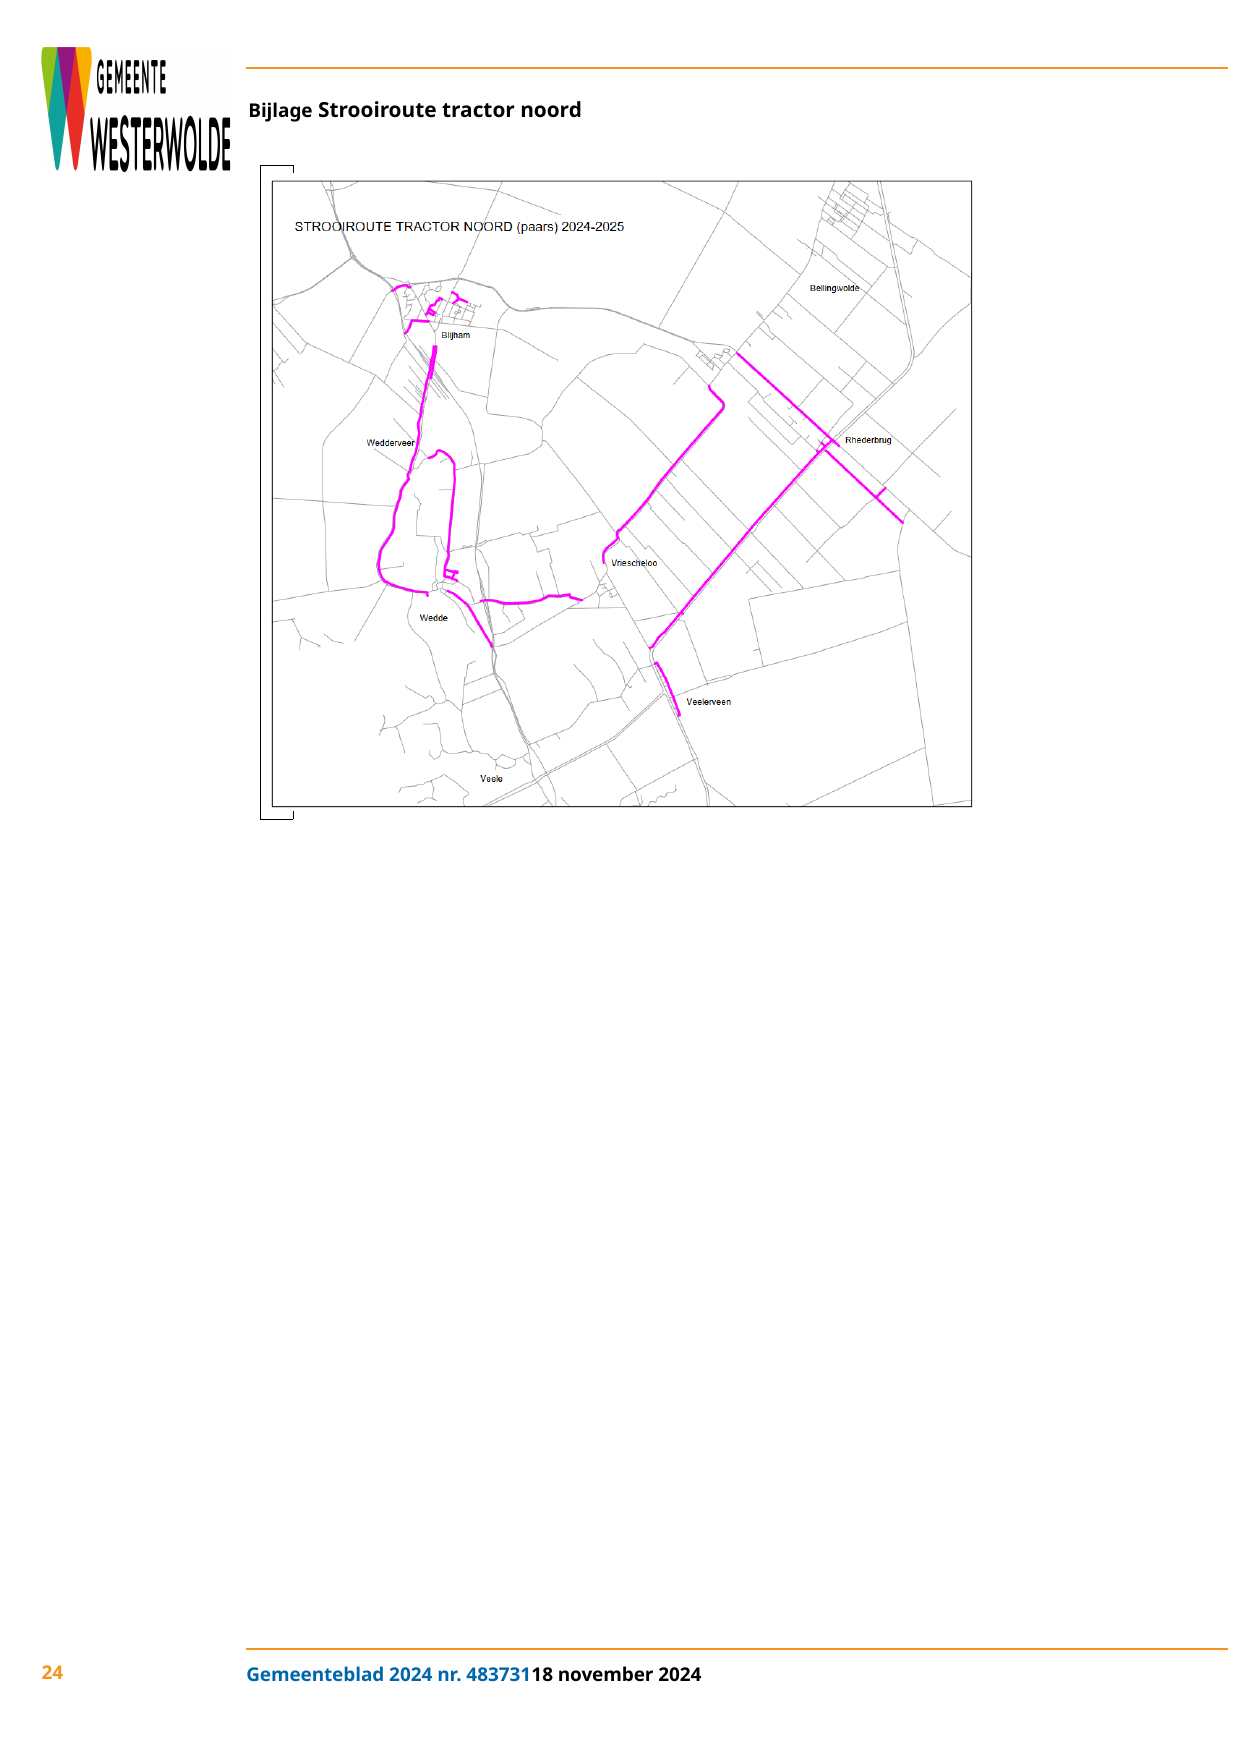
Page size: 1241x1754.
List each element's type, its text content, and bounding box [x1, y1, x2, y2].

picture [41, 47, 231, 172]
text Bijlage Strooiroute tractor noord [248, 95, 1152, 123]
picture [268, 173, 978, 811]
